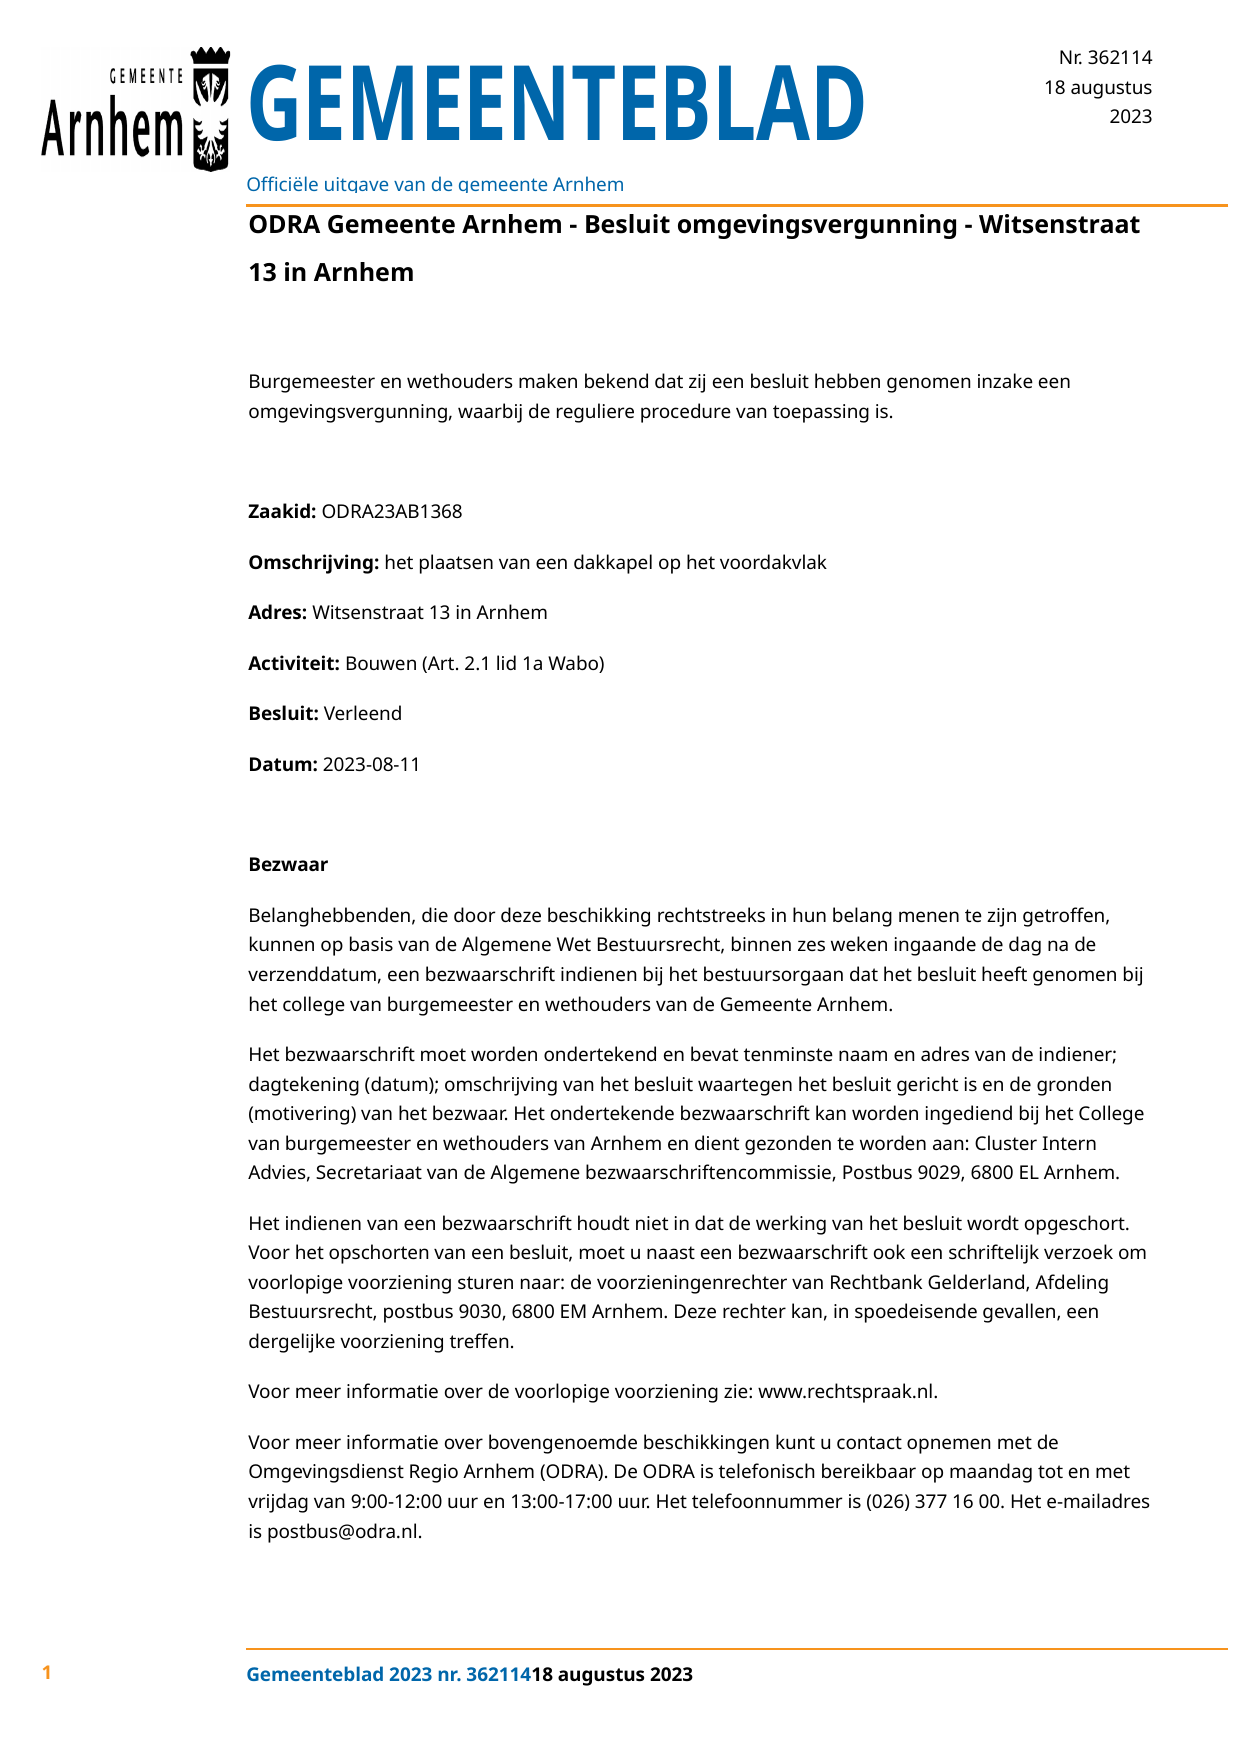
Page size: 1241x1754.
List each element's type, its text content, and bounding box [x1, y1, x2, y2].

text Zaakid: ODRA23AB1368 [248, 499, 1152, 524]
text Voor meer informatie over bovengenoemde beschikkingen kunt u contact opnemen met de Omgevingsdienst Regio Arnhem (ODRA). De ODRA is telefonisch bereikbaar op maandag tot en met vrijdag van 9:00-12:00 uur en 13:00-17:00 uur. Het telefoonnummer is (026) 377 16 00. Het e-mailadres is postbus@odra.nl. [248, 1429, 1152, 1544]
text Activiteit: Bouwen (Art. 2.1 lid 1a Wabo) [248, 650, 1152, 676]
text Bezwaar [248, 852, 1152, 877]
text Adres: Witsenstraat 13 in Arnhem [248, 599, 1152, 625]
text ODRA Gemeente Arnhem - Besluit omgevingsvergunning - Witsenstraat 13 in Arnhem [248, 207, 1152, 288]
text Voor meer informatie over de voorlopige voorziening zie: www.rechtspraak.nl. [248, 1379, 1152, 1404]
text Burgemeester en wethouders maken bekend dat zij een besluit hebben genomen inzake een omgevingsvergunning, waarbij de reguliere procedure van toepassing is. [248, 368, 1152, 424]
text Het bezwaarschrift moet worden ondertekend en bevat tenminste naam en adres van de indiener; dagtekening (datum); omschrijving van het besluit waartegen het besluit gericht is en de gronden (motivering) van het bezwaar. Het ondertekende bezwaarschrift kan worden ingediend bij het College van burgemeester en wethouders van Arnhem en dient gezonden te worden aan: Cluster Intern Advies, Secretariaat van de Algemene bezwaarschriftencommissie, Postbus 9029, 6800 EL Arnhem. [248, 1041, 1152, 1185]
picture [41, 47, 231, 172]
text Het indienen van een bezwaarschrift houdt niet in dat de werking van het besluit wordt opgeschort. Voor het opschorten van een besluit, moet u naast een bezwaarschrift ook een schriftelijk verzoek om voorlopige voorziening sturen naar: de voorzieningenrechter van Rechtbank Gelderland, Afdeling Bestuursrecht, postbus 9030, 6800 EM Arnhem. Deze rechter kan, in spoedeisende gevallen, een dergelijke voorziening treffen. [248, 1210, 1152, 1354]
text Belanghebbenden, die door deze beschikking rechtstreeks in hun belang menen te zijn getroffen, kunnen op basis van de Algemene Wet Bestuursrecht, binnen zes weken ingaande de dag na de verzenddatum, een bezwaarschrift indienen bij het bestuursorgaan dat het besluit heeft genomen bij het college van burgemeester en wethouders van de Gemeente Arnhem. [248, 902, 1152, 1017]
text Datum: 2023-08-11 [248, 751, 1152, 777]
text Omschrijving: het plaatsen van een dakkapel op het voordakvlak [248, 549, 1152, 575]
text Besluit: Verleend [248, 700, 1152, 726]
